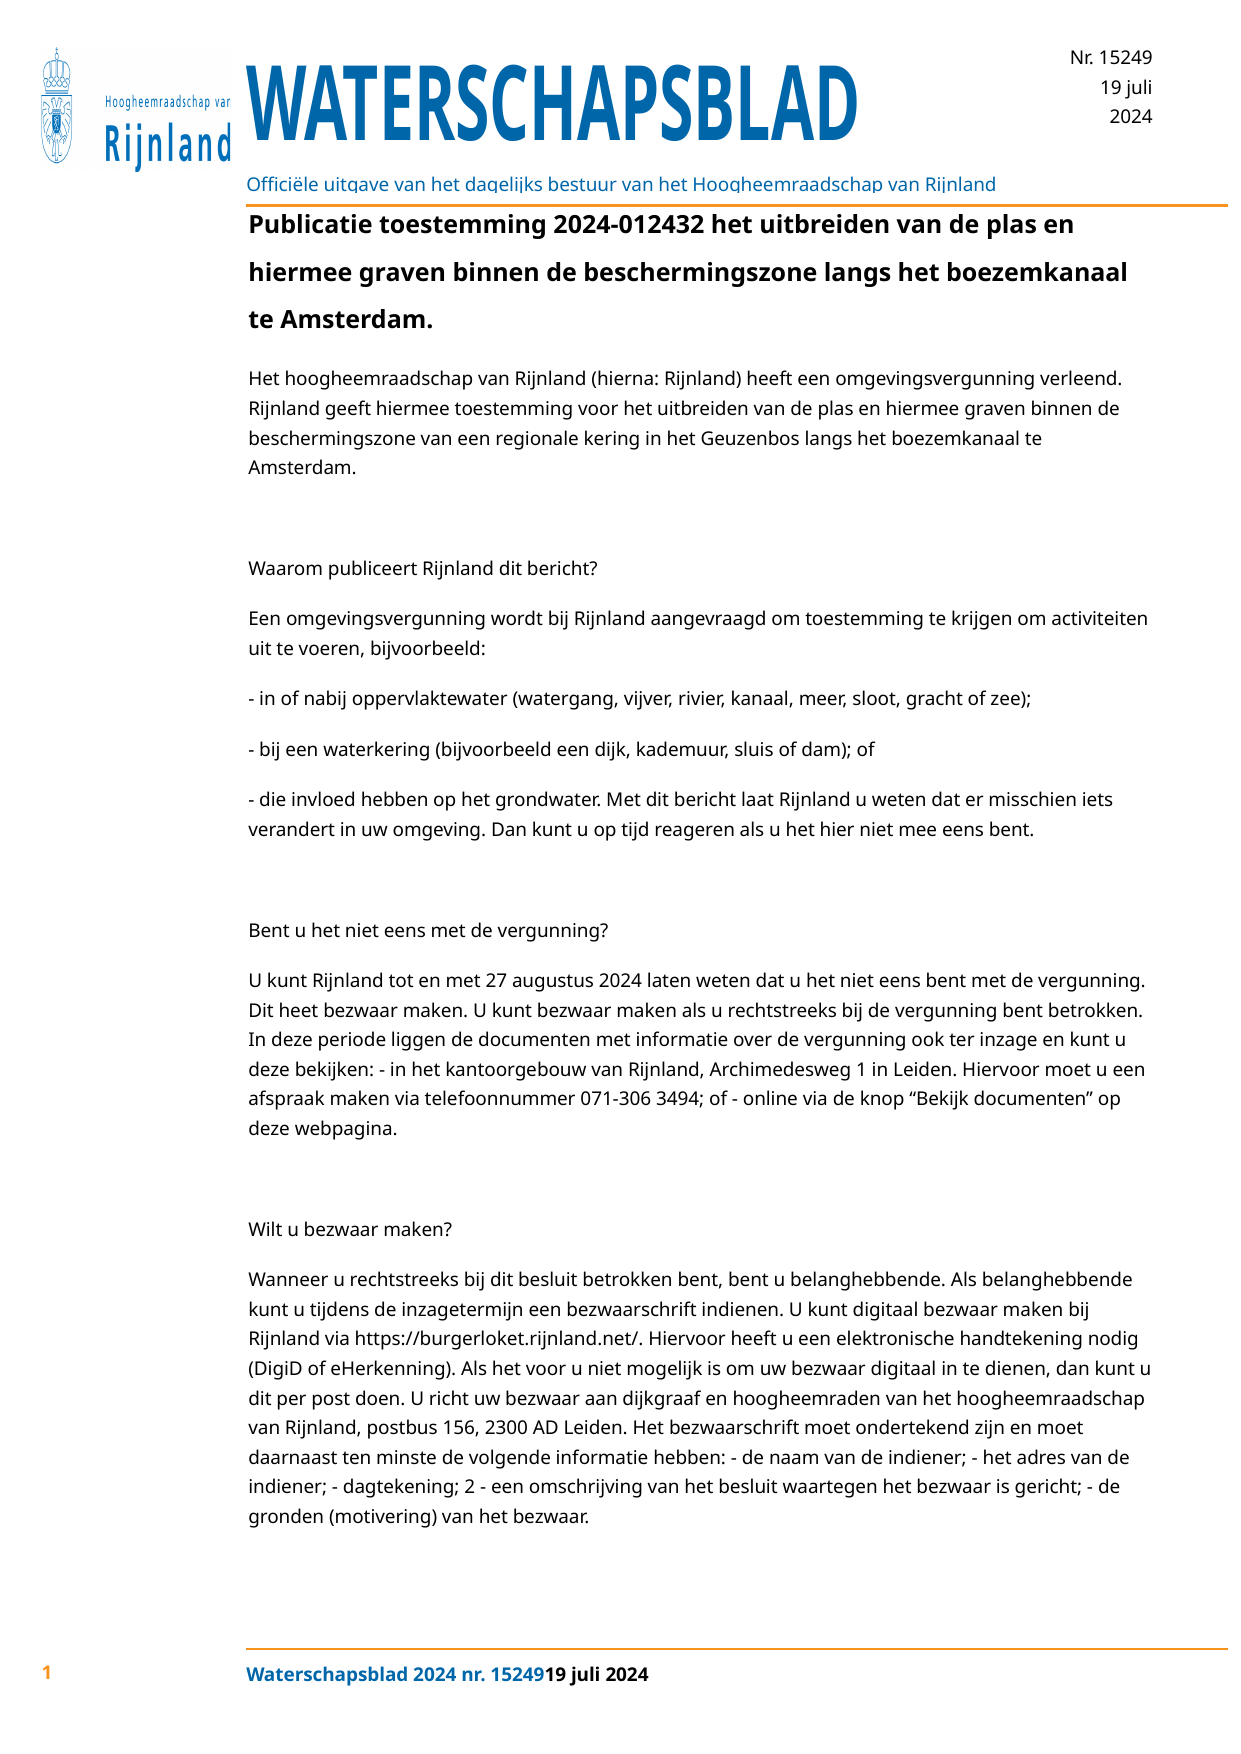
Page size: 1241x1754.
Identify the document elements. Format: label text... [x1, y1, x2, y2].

text U kunt Rijnland tot en met 27 augustus 2024 laten weten dat u het niet eens bent met de vergunning. Dit heet bezwaar maken. U kunt bezwaar maken als u rechtstreeks bij de vergunning bent betrokken. In deze periode liggen de documenten met informatie over de vergunning ook ter inzage en kunt u deze bekijken: - in het kantoorgebouw van Rijnland, Archimedesweg 1 in Leiden. Hiervoor moet u een afspraak maken via telefoonnummer 071-306 3494; of - online via de knop “Bekijk documenten” op deze webpagina. [248, 967, 1152, 1141]
text Het hoogheemraadschap van Rijnland (hierna: Rijnland) heeft een omgevingsvergunning verleend. Rijnland geeft hiermee toestemming voor het uitbreiden van de plas en hiermee graven binnen de beschermingszone van een regionale kering in het Geuzenbos langs het boezemkanaal te Amsterdam. [248, 366, 1152, 480]
text Waarom publiceert Rijnland dit bericht? [248, 555, 1152, 581]
text Bent u het niet eens met de vergunning? [248, 917, 1152, 942]
text - die invloed hebben op het grondwater. Met dit bericht laat Rijnland u weten dat er misschien iets verandert in uw omgeving. Dan kunt u op tijd reageren als u het hier niet mee eens bent. [248, 786, 1152, 842]
picture [41, 47, 231, 172]
text Wanneer u rechtstreeks bij dit besluit betrokken bent, bent u belanghebbende. Als belanghebbende kunt u tijdens de inzagetermijn een bezwaarschrift indienen. U kunt digitaal bezwaar maken bij Rijnland via https://burgerloket.rijnland.net/. Hiervoor heeft u een elektronische handtekening nodig (DigiD of eHerkenning). Als het voor u niet mogelijk is om uw bezwaar digitaal in te dienen, dan kunt u dit per post doen. U richt uw bezwaar aan dijkgraaf en hoogheemraden van het hoogheemraadschap van Rijnland, postbus 156, 2300 AD Leiden. Het bezwaarschrift moet ondertekend zijn en moet daarnaast ten minste de volgende informatie hebben: - de naam van de indiener; - het adres van de indiener; - dagtekening; 2 - een omschrijving van het besluit waartegen het bezwaar is gericht; - de gronden (motivering) van het bezwaar. [248, 1266, 1152, 1529]
text - bij een waterkering (bijvoorbeeld een dijk, kademuur, sluis of dam); of [248, 736, 1152, 762]
text Een omgevingsvergunning wordt bij Rijnland aangevraagd om toestemming te krijgen om activiteiten uit te voeren, bijvoorbeeld: [248, 606, 1152, 661]
text Wilt u bezwaar maken? [248, 1216, 1152, 1242]
text Publicatie toestemming 2024-012432 het uitbreiden van de plas en hiermee graven binnen de beschermingszone langs het boezemkanaal te Amsterdam. [248, 207, 1152, 336]
text - in of nabij oppervlaktewater (watergang, vijver, rivier, kanaal, meer, sloot, gracht of zee); [248, 686, 1152, 711]
